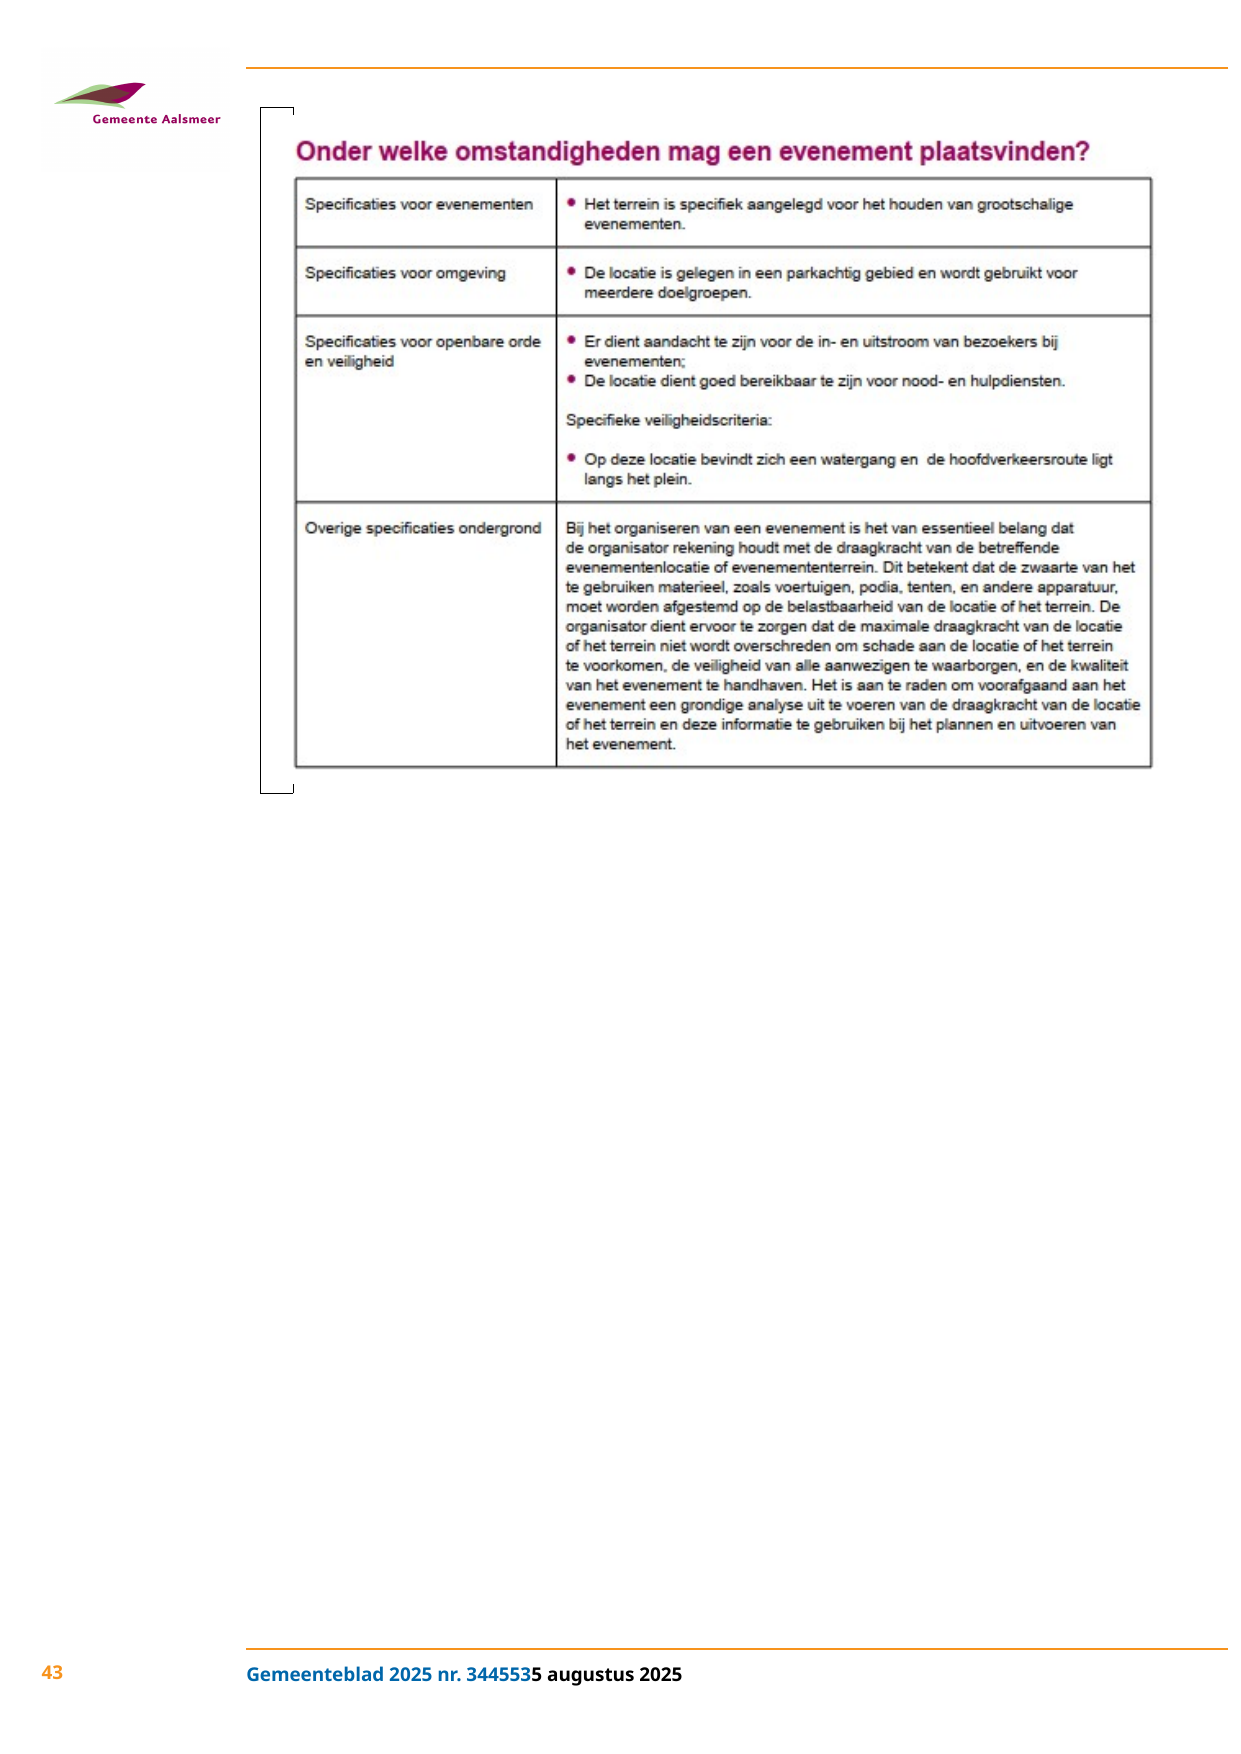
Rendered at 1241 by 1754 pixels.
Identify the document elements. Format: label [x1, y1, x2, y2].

picture [41, 47, 231, 172]
picture [268, 115, 1173, 784]
